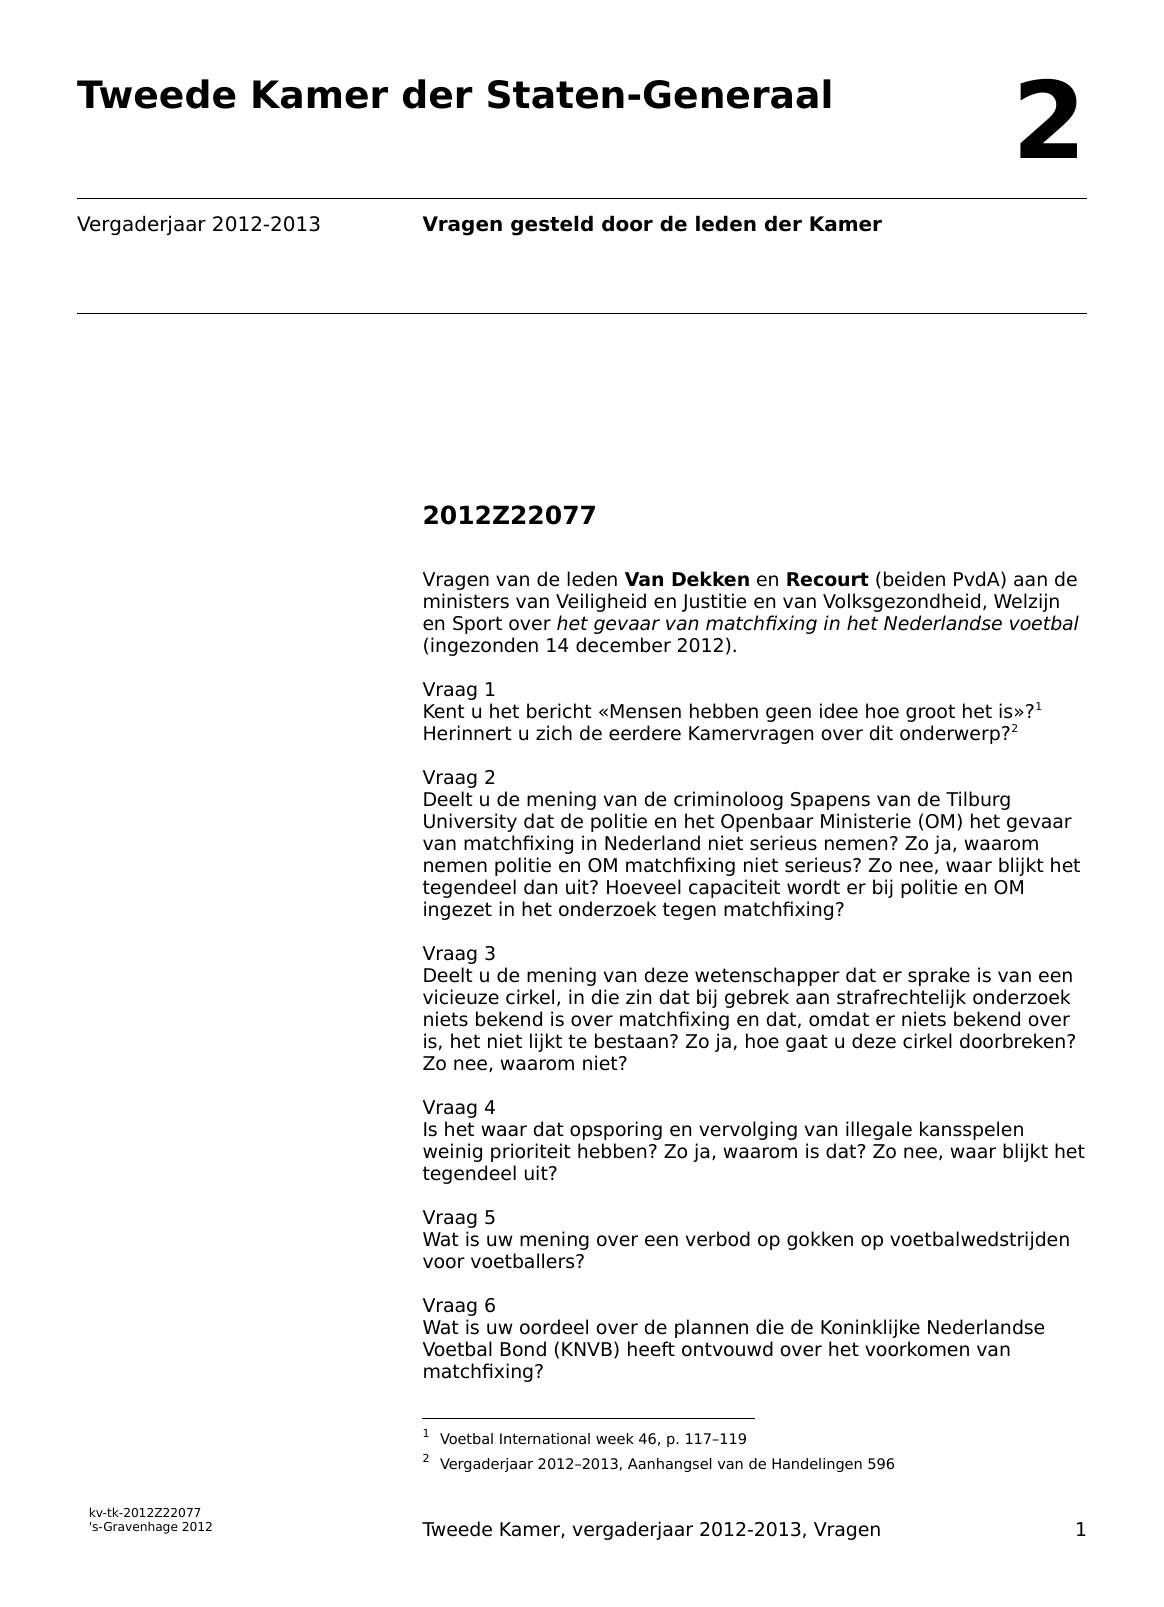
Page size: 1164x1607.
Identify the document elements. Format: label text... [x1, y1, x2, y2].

text 's-Gravenhage 2012 [88, 1520, 323, 1534]
text Is het waar dat opsporing en vervolging van illegale kansspelen weinig prioriteit hebben? Zo ja, waarom is dat? Zo nee, waar blijkt het tegendeel uit? [422, 1119, 1087, 1185]
text Wat is uw mening over een verbod op gokken op voetbalwedstrijden voor voetballers? [422, 1229, 1087, 1273]
text Deelt u de mening van deze wetenschapper dat er sprake is van een vicieuze cirkel, in die zin dat bij gebrek aan strafrechtelijk onderzoek niets bekend is over matchfixing en dat, omdat er niets bekend over is, het niet lijkt te bestaan? Zo ja, hoe gaat u deze cirkel doorbreken? Zo nee, waarom niet? [422, 965, 1087, 1075]
text 2012Z22077 [422, 501, 1087, 531]
text Vraag 3 [422, 943, 1087, 965]
text Vergaderjaar 2012–2013, Aanhangsel van de Handelingen 596 [422, 1452, 1087, 1474]
table_cell Vragen gesteld door de leden der Kamer [422, 199, 1087, 313]
text Vragen van de leden Van Dekken en Recourt (beiden PvdA) aan de ministers van Veiligheid en Justitie en van Volksgezondheid, Welzijn en Sport over het gevaar van matchfixing in het Nederlandse voetbal (ingezonden 14 december 2012). [422, 569, 1087, 657]
table_cell Vergaderjaar 2012-2013 [77, 199, 422, 313]
text Vraag 2 [422, 767, 1087, 789]
text Deelt u de mening van de criminoloog Spapens van de Tilburg University dat de politie en het Openbaar Ministerie (OM) het gevaar van matchfixing in Nederland niet serieus nemen? Zo ja, waarom nemen politie en OM matchfixing niet serieus? Zo nee, waar blijkt het tegendeel dan uit? Hoeveel capaciteit wordt er bij politie en OM ingezet in het onderzoek tegen matchfixing? [422, 789, 1087, 921]
text kv-tk-2012Z22077 [88, 1506, 323, 1520]
text Vraag 6 [422, 1295, 1087, 1317]
text Kent u het bericht «Mensen hebben geen idee hoe groot het is»? Herinnert u zich de eerdere Kamervragen over dit onderwerp? [422, 701, 1087, 745]
table_header Tweede Kamer der Staten-Generaal [77, 59, 886, 198]
text Voetbal International week 46, p. 117–119 [422, 1427, 1087, 1449]
text Vraag 4 [422, 1097, 1087, 1119]
text Vraag 5 [422, 1207, 1087, 1229]
text Wat is uw oordeel over de plannen die de Koninklijke Nederlandse Voetbal Bond (KNVB) heeft ontvouwd over het voorkomen van matchfixing? [422, 1317, 1087, 1383]
table_header 2 [886, 59, 1087, 198]
text Vraag 1 [422, 679, 1087, 701]
